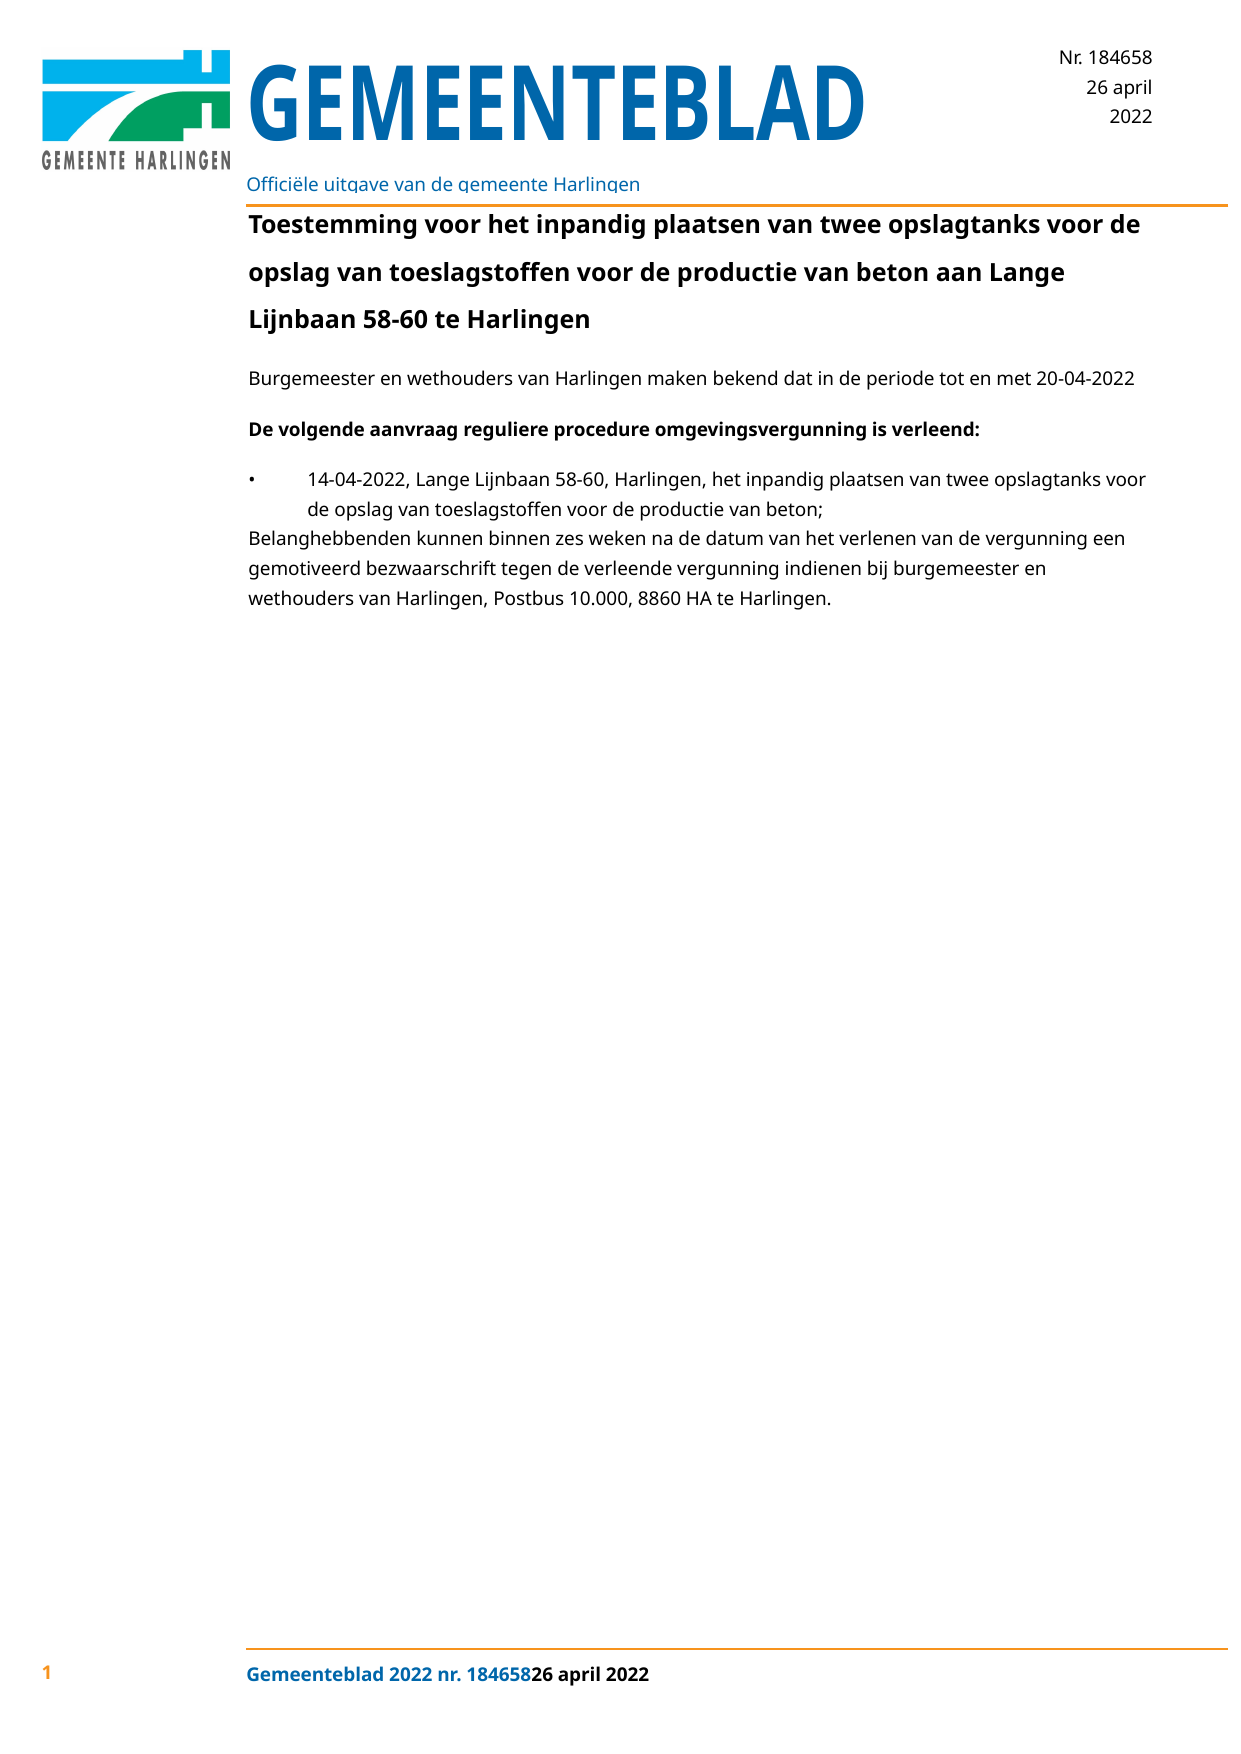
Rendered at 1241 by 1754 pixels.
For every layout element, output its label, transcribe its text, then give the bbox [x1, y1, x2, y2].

picture [41, 47, 231, 172]
text Belanghebbenden kunnen binnen zes weken na de datum van het verlenen van de vergunning een gemotiveerd bezwaarschrift tegen de verleende vergunning indienen bij burgemeester en wethouders van Harlingen, Postbus 10.000, 8860 HA te Harlingen. [248, 526, 1152, 610]
list 14-04-2022, Lange Lijnbaan 58-60, Harlingen, het inpandig plaatsen van twee opslagtanks voor de opslag van toeslagstoffen voor de productie van beton; [248, 466, 1152, 522]
text Burgemeester en wethouders van Harlingen maken bekend dat in de periode tot en met 20-04-2022 [248, 366, 1152, 391]
text De volgende aanvraag reguliere procedure omgevingsvergunning is verleend: [248, 416, 1152, 442]
text Toestemming voor het inpandig plaatsen van twee opslagtanks voor de opslag van toeslagstoffen voor de productie van beton aan Lange Lijnbaan 58-60 te Harlingen [248, 207, 1152, 336]
